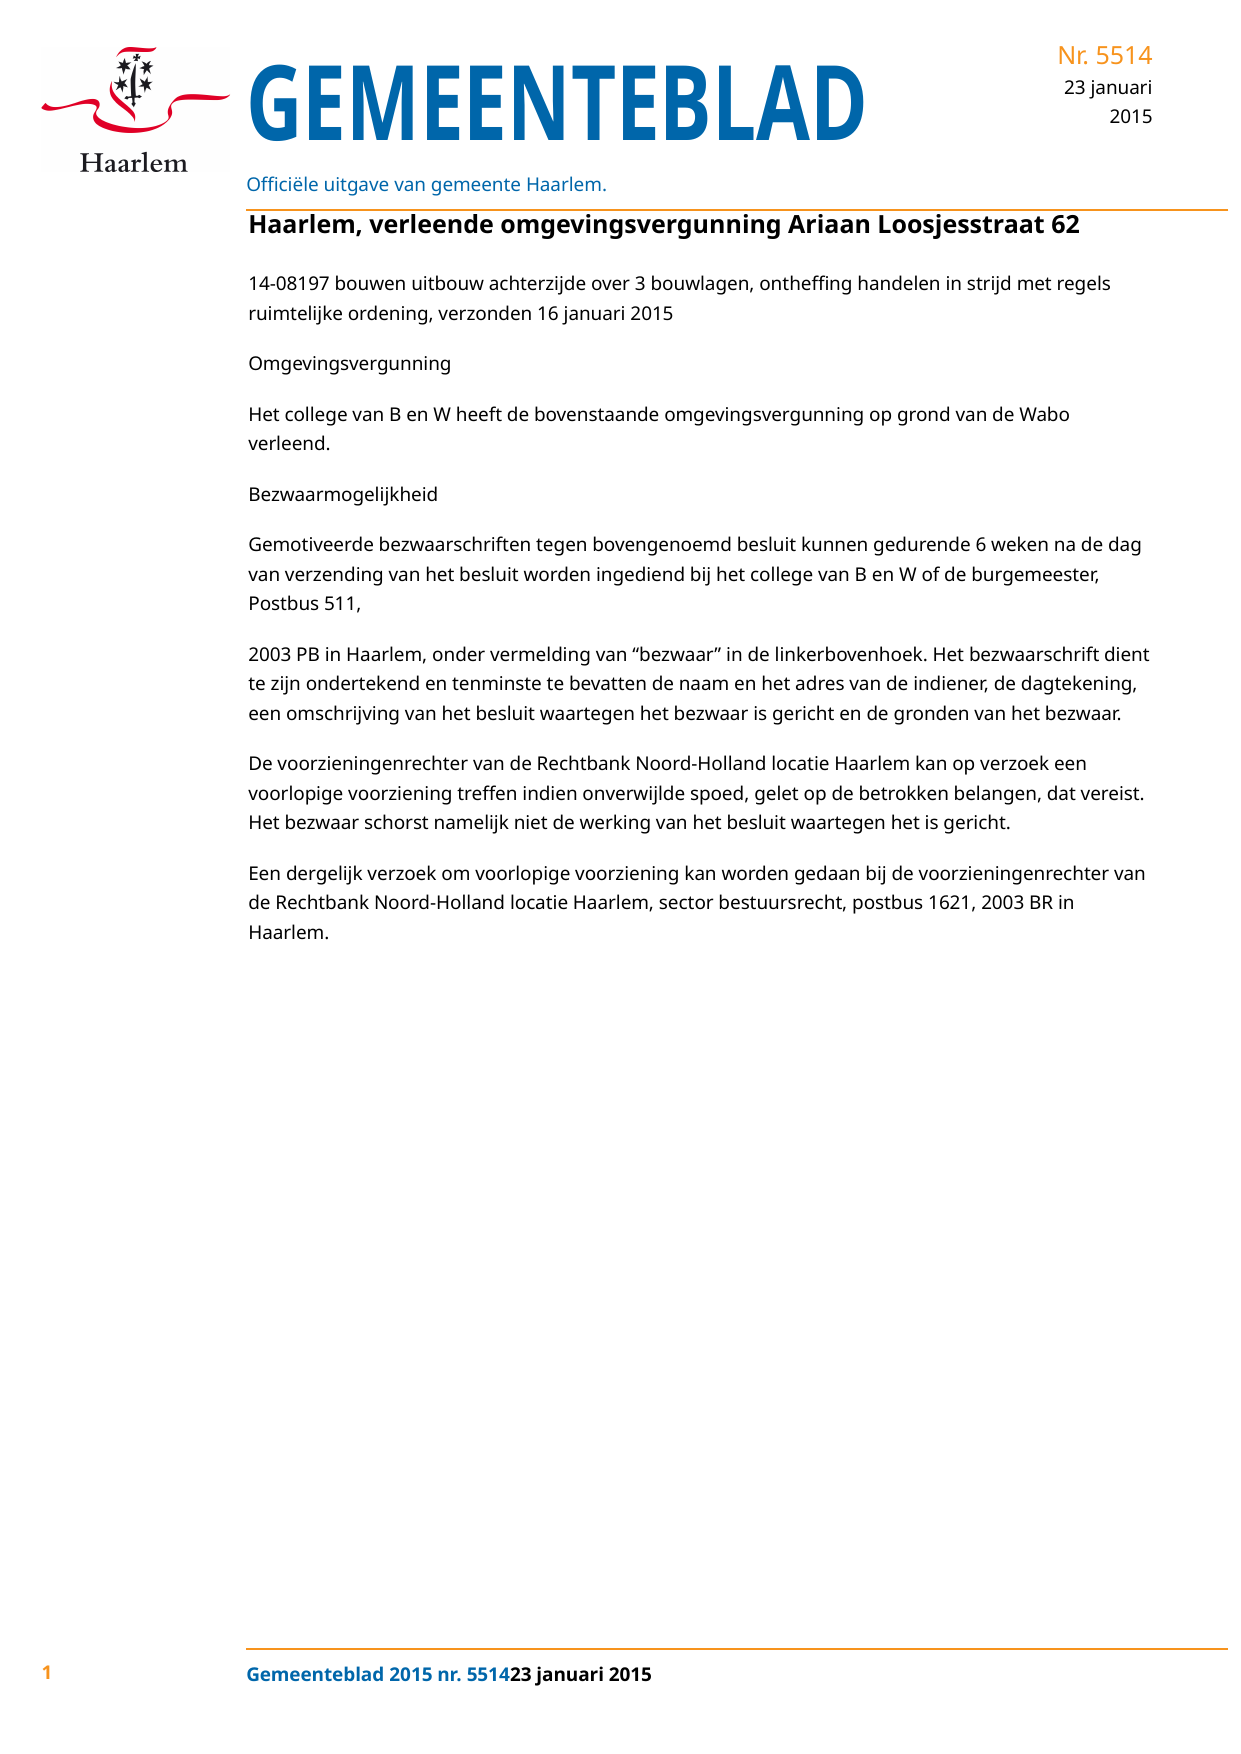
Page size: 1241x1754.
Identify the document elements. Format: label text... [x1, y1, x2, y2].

text Bezwaarmogelijkheid [248, 481, 1152, 506]
text 2003 PB in Haarlem, onder vermelding van “bezwaar” in de linkerbovenhoek. Het bezwaarschrift dient te zijn ondertekend en tenminste te bevatten de naam en het adres van de indiener, de dagtekening, een omschrijving van het besluit waartegen het bezwaar is gericht en de gronden van het bezwaar. [248, 641, 1152, 726]
text 14-08197 bouwen uitbouw achterzijde over 3 bouwlagen, ontheffing handelen in strijd met regels ruimtelijke ordening, verzonden 16 januari 2015 [248, 270, 1152, 326]
text Omgevingsvergunning [248, 350, 1152, 376]
text Het college van B en W heeft de bovenstaande omgevingsvergunning op grond van de Wabo verleend. [248, 401, 1152, 456]
picture [41, 47, 231, 172]
text Een dergelijk verzoek om voorlopige voorziening kan worden gedaan bij de voorzieningenrechter van de Rechtbank Noord-Holland locatie Haarlem, sector bestuursrecht, postbus 1621, 2003 BR in Haarlem. [248, 860, 1152, 945]
text Gemotiveerde bezwaarschriften tegen bovengenoemd besluit kunnen gedurende 6 weken na de dag van verzending van het besluit worden ingediend bij het college van B en W of de burgemeester, Postbus 511, [248, 531, 1152, 616]
text Haarlem, verleende omgevingsvergunning Ariaan Loosjesstraat 62 [248, 211, 1152, 241]
text De voorzieningenrechter van de Rechtbank Noord-Holland locatie Haarlem kan op verzoek een voorlopige voorziening treffen indien onverwijlde spoed, gelet op de betrokken belangen, dat vereist. Het bezwaar schorst namelijk niet de werking van het besluit waartegen het is gericht. [248, 750, 1152, 835]
